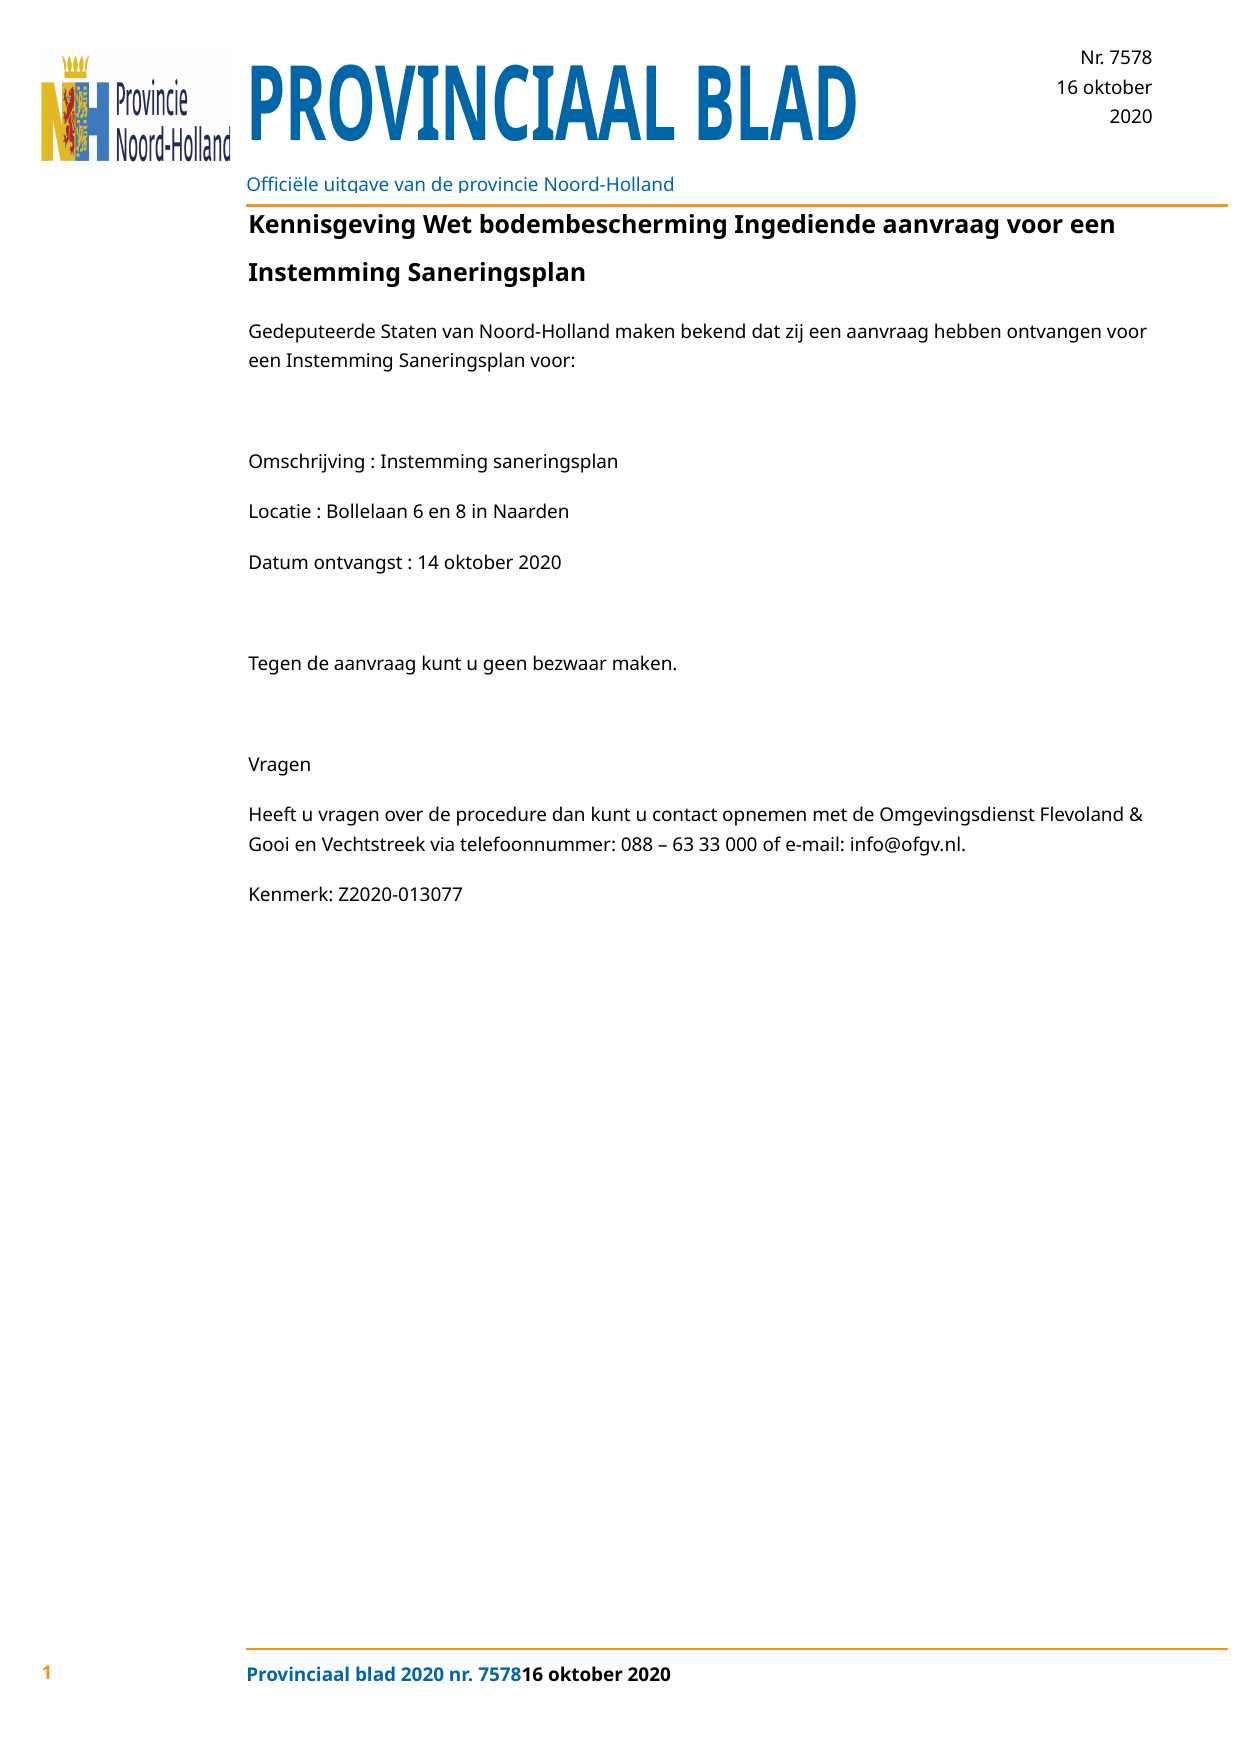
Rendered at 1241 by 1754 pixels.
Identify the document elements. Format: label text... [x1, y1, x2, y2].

text Tegen de aanvraag kunt u geen bezwaar maken. [248, 650, 1152, 676]
text Kenmerk: Z2020-013077 [248, 881, 1152, 907]
picture [41, 47, 231, 172]
text Heeft u vragen over de procedure dan kunt u contact opnemen met de Omgevingsdienst Flevoland & Gooi en Vechtstreek via telefoonnummer: 088 – 63 33 000 of e-mail: info@ofgv.nl. [248, 801, 1152, 857]
text Vragen [248, 751, 1152, 777]
text Gedeputeerde Staten van Noord-Holland maken bekend dat zij een aanvraag hebben ontvangen voor een Instemming Saneringsplan voor: [248, 318, 1152, 373]
text Omschrijving : Instemming saneringsplan [248, 448, 1152, 474]
text Kennisgeving Wet bodembescherming Ingediende aanvraag voor een Instemming Saneringsplan [248, 207, 1152, 288]
text Locatie : Bollelaan 6 en 8 in Naarden [248, 499, 1152, 524]
text Datum ontvangst : 14 oktober 2020 [248, 549, 1152, 575]
